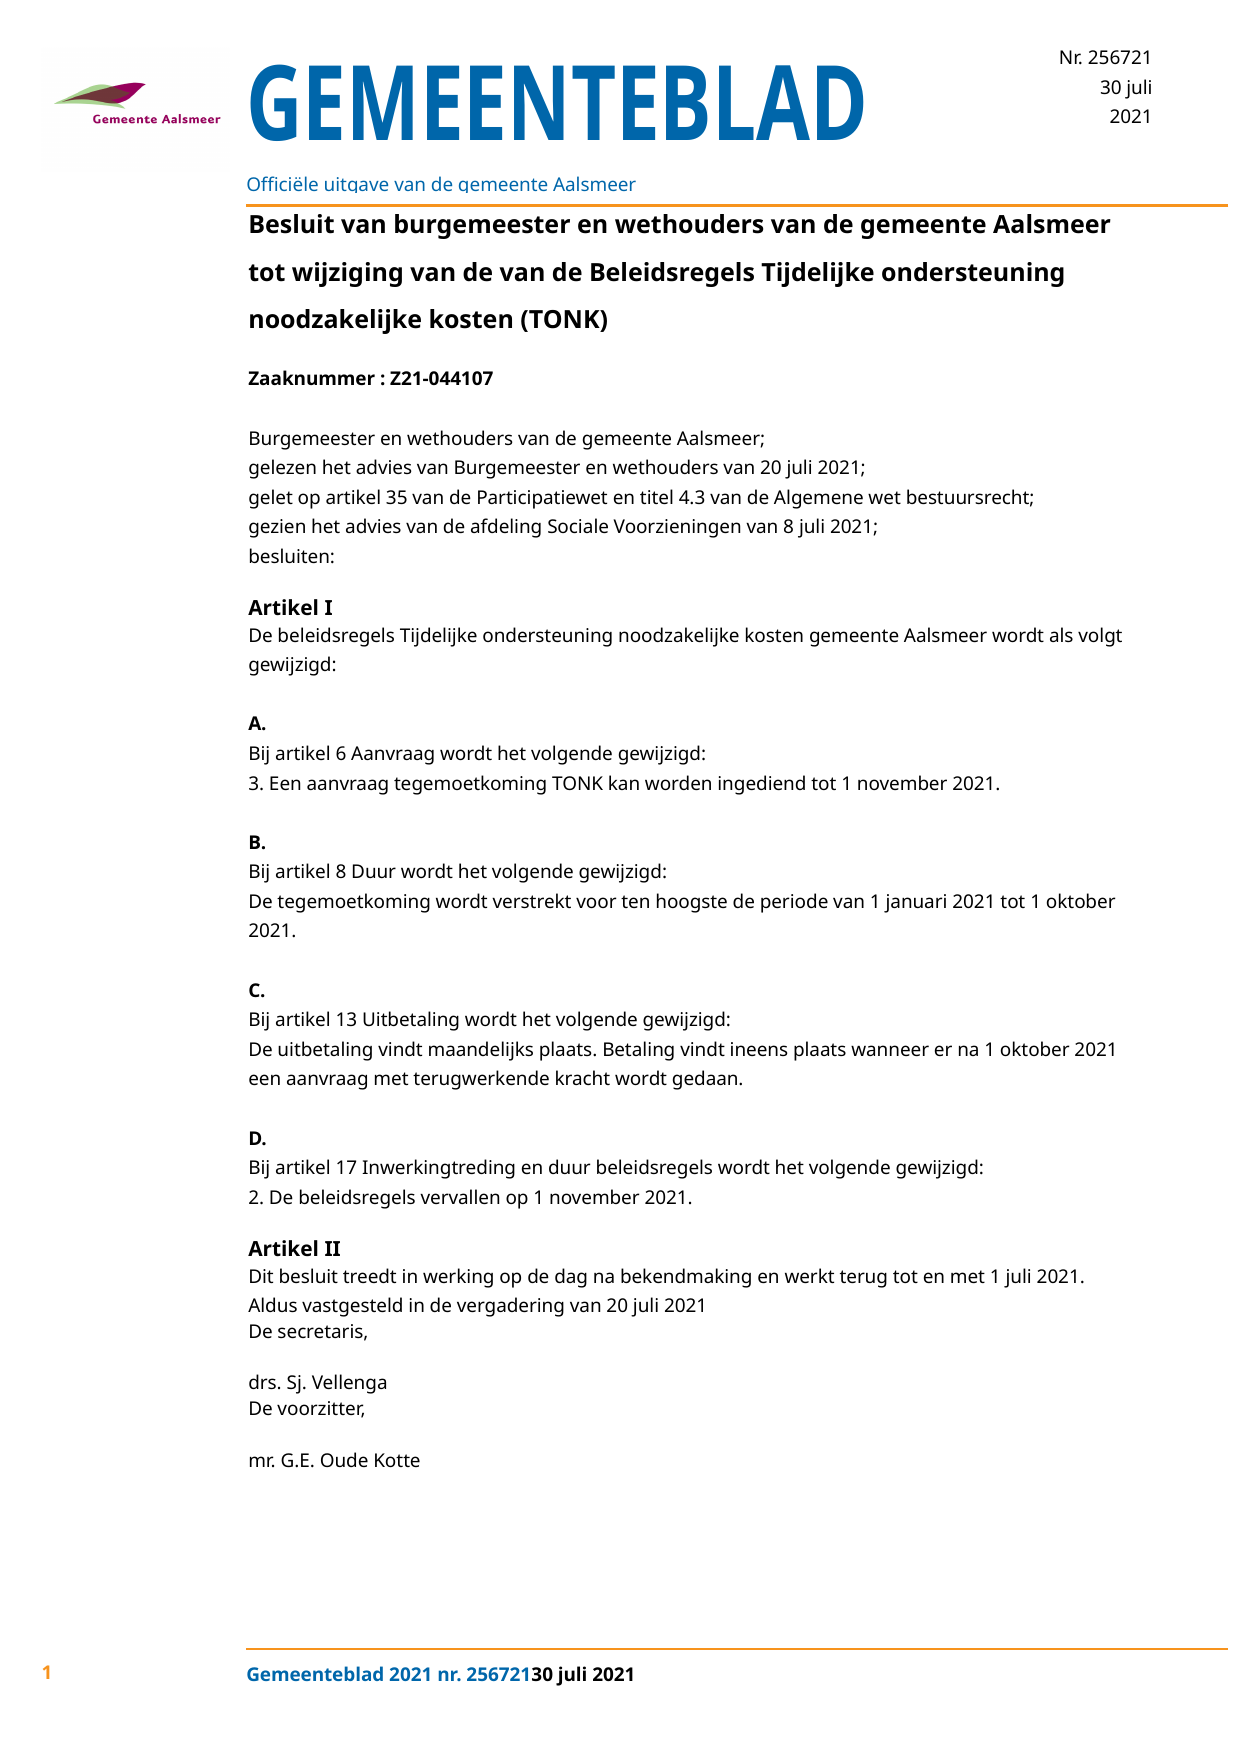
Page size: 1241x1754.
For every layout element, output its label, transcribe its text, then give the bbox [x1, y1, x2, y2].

text Bij artikel 13 Uitbetaling wordt het volgende gewijzigd: [248, 1006, 1152, 1032]
text De voorzitter, [248, 1395, 1152, 1421]
text D. [248, 1125, 1152, 1151]
text gezien het advies van de afdeling Sociale Voorzieningen van 8 juli 2021; [248, 513, 1152, 539]
text gelezen het advies van Burgemeester en wethouders van 20 juli 2021; [248, 454, 1152, 480]
text De uitbetaling vindt maandelijks plaats. Betaling vindt ineens plaats wanneer er na 1 oktober 2021 een aanvraag met terugwerkende kracht wordt gedaan. [248, 1036, 1152, 1091]
text Artikel II [248, 1234, 1152, 1263]
text Bij artikel 6 Aanvraag wordt het volgende gewijzigd: [248, 740, 1152, 766]
text mr. G.E. Oude Kotte [248, 1447, 1152, 1472]
text A. [248, 711, 1152, 736]
text Burgemeester en wethouders van de gemeente Aalsmeer; [248, 425, 1152, 450]
text De tegemoetkoming wordt verstrekt voor ten hoogste de periode van 1 januari 2021 tot 1 oktober 2021. [248, 888, 1152, 943]
text Zaaknummer : Z21-044107 [248, 366, 1152, 391]
text 3. Een aanvraag tegemoetkoming TONK kan worden ingediend tot 1 november 2021. [248, 770, 1152, 796]
text B. [248, 829, 1152, 855]
text Bij artikel 8 Duur wordt het volgende gewijzigd: [248, 858, 1152, 884]
text C. [248, 977, 1152, 1003]
text Dit besluit treedt in werking op de dag na bekendmaking en werkt terug tot en met 1 juli 2021. [248, 1263, 1152, 1288]
text drs. Sj. Vellenga [248, 1369, 1152, 1395]
text De beleidsregels Tijdelijke ondersteuning noodzakelijke kosten gemeente Aalsmeer wordt als volgt gewijzigd: [248, 622, 1152, 677]
text Aldus vastgesteld in de vergadering van 20 juli 2021 [248, 1292, 1152, 1318]
picture [41, 47, 231, 172]
text besluiten: [248, 543, 1152, 569]
text De secretaris, [248, 1318, 1152, 1344]
text gelet op artikel 35 van de Participatiewet en titel 4.3 van de Algemene wet bestuursrecht; [248, 484, 1152, 509]
text 2. De beleidsregels vervallen op 1 november 2021. [248, 1184, 1152, 1210]
text Artikel I [248, 593, 1152, 622]
text Besluit van burgemeester en wethouders van de gemeente Aalsmeer tot wijziging van de van de Beleidsregels Tijdelijke ondersteuning noodzakelijke kosten (TONK) [248, 207, 1152, 336]
text Bij artikel 17 Inwerkingtreding en duur beleidsregels wordt het volgende gewijzigd: [248, 1154, 1152, 1180]
